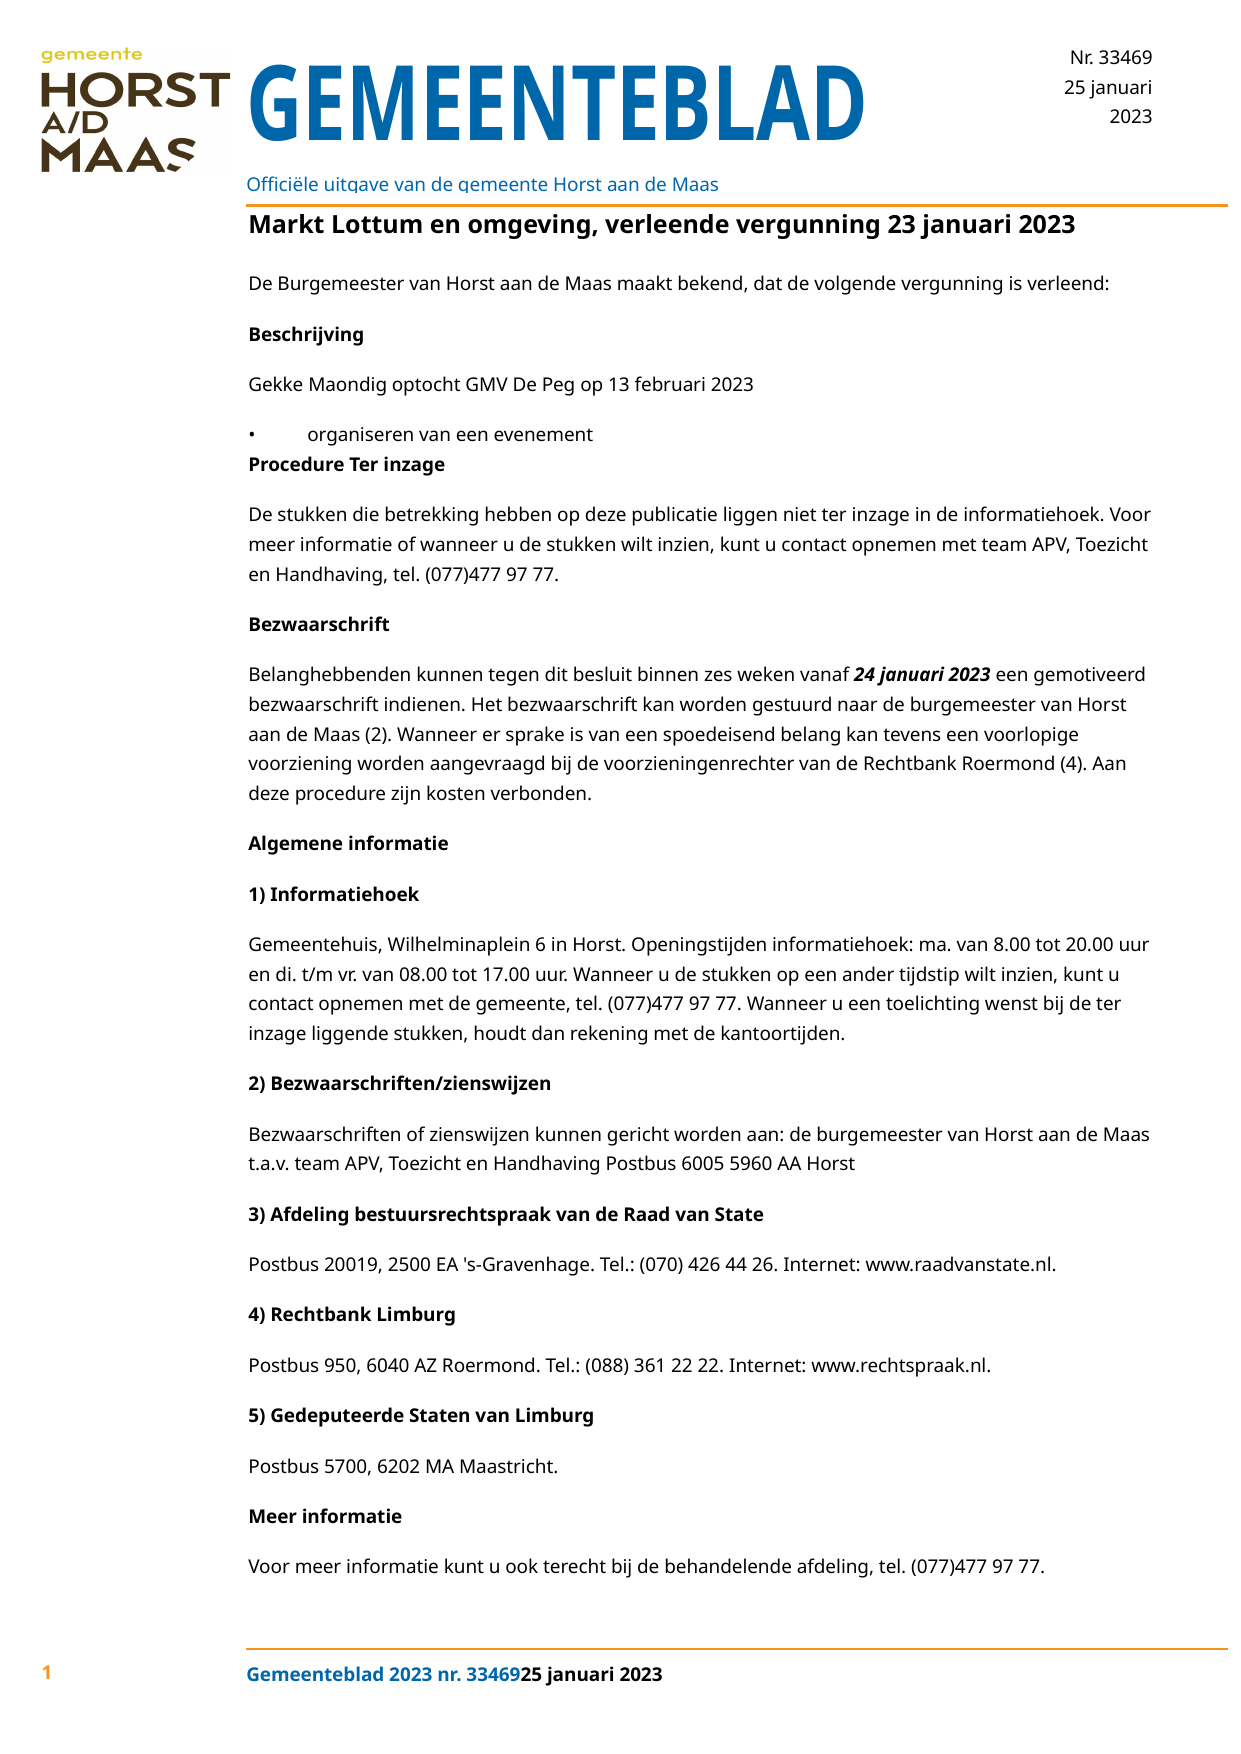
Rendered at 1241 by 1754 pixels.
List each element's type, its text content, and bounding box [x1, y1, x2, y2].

text 4) Rechtbank Limburg [248, 1302, 1152, 1327]
text Belanghebbenden kunnen tegen dit besluit binnen zes weken vanaf 24 januari 2023 een gemotiveerd bezwaarschrift indienen. Het bezwaarschrift kan worden gestuurd naar de burgemeester van Horst aan de Maas (2). Wanneer er sprake is van een spoedeisend belang kan tevens een voorlopige voorziening worden aangevraagd bij de voorzieningenrechter van de Rechtbank Roermond (4). Aan deze procedure zijn kosten verbonden. [248, 662, 1152, 806]
picture [41, 47, 231, 172]
text Gemeentehuis, Wilhelminaplein 6 in Horst. Openingstijden informatiehoek: ma. van 8.00 tot 20.00 uur en di. t/m vr. van 08.00 tot 17.00 uur. Wanneer u de stukken op een ander tijdstip wilt inzien, kunt u contact opnemen met de gemeente, tel. (077)477 97 77. Wanneer u een toelichting wenst bij de ter inzage liggende stukken, houdt dan rekening met de kantoortijden. [248, 931, 1152, 1046]
text 3) Afdeling bestuursrechtspraak van de Raad van State [248, 1201, 1152, 1226]
text Algemene informatie [248, 830, 1152, 856]
text Postbus 5700, 6202 MA Maastricht. [248, 1453, 1152, 1478]
text 2) Bezwaarschriften/zienswijzen [248, 1070, 1152, 1096]
text Bezwaarschrift [248, 611, 1152, 637]
text Markt Lottum en omgeving, verleende vergunning 23 januari 2023 [248, 207, 1152, 241]
text De stukken die betrekking hebben op deze publicatie liggen niet ter inzage in de informatiehoek. Voor meer informatie of wanneer u de stukken wilt inzien, kunt u contact opnemen met team APV, Toezicht en Handhaving, tel. (077)477 97 77. [248, 502, 1152, 586]
text Postbus 950, 6040 AZ Roermond. Tel.: (088) 361 22 22. Internet: www.rechtspraak.nl. [248, 1352, 1152, 1378]
list organiseren van een evenement [248, 422, 1152, 447]
text Meer informatie [248, 1503, 1152, 1529]
text De Burgemeester van Horst aan de Maas maakt bekend, dat de volgende vergunning is verleend: [248, 270, 1152, 296]
text Procedure Ter inzage [248, 451, 1152, 477]
text Voor meer informatie kunt u ook terecht bij de behandelende afdeling, tel. (077)477 97 77. [248, 1554, 1152, 1579]
text Gekke Maondig optocht GMV De Peg op 13 februari 2023 [248, 371, 1152, 397]
text 1) Informatiehoek [248, 881, 1152, 906]
text Postbus 20019, 2500 EA 's-Gravenhage. Tel.: (070) 426 44 26. Internet: www.raadvanstate.nl. [248, 1251, 1152, 1277]
text Bezwaarschriften of zienswijzen kunnen gericht worden aan: de burgemeester van Horst aan de Maas t.a.v. team APV, Toezicht en Handhaving Postbus 6005 5960 AA Horst [248, 1121, 1152, 1176]
text Beschrijving [248, 321, 1152, 346]
text 5) Gedeputeerde Staten van Limburg [248, 1402, 1152, 1428]
